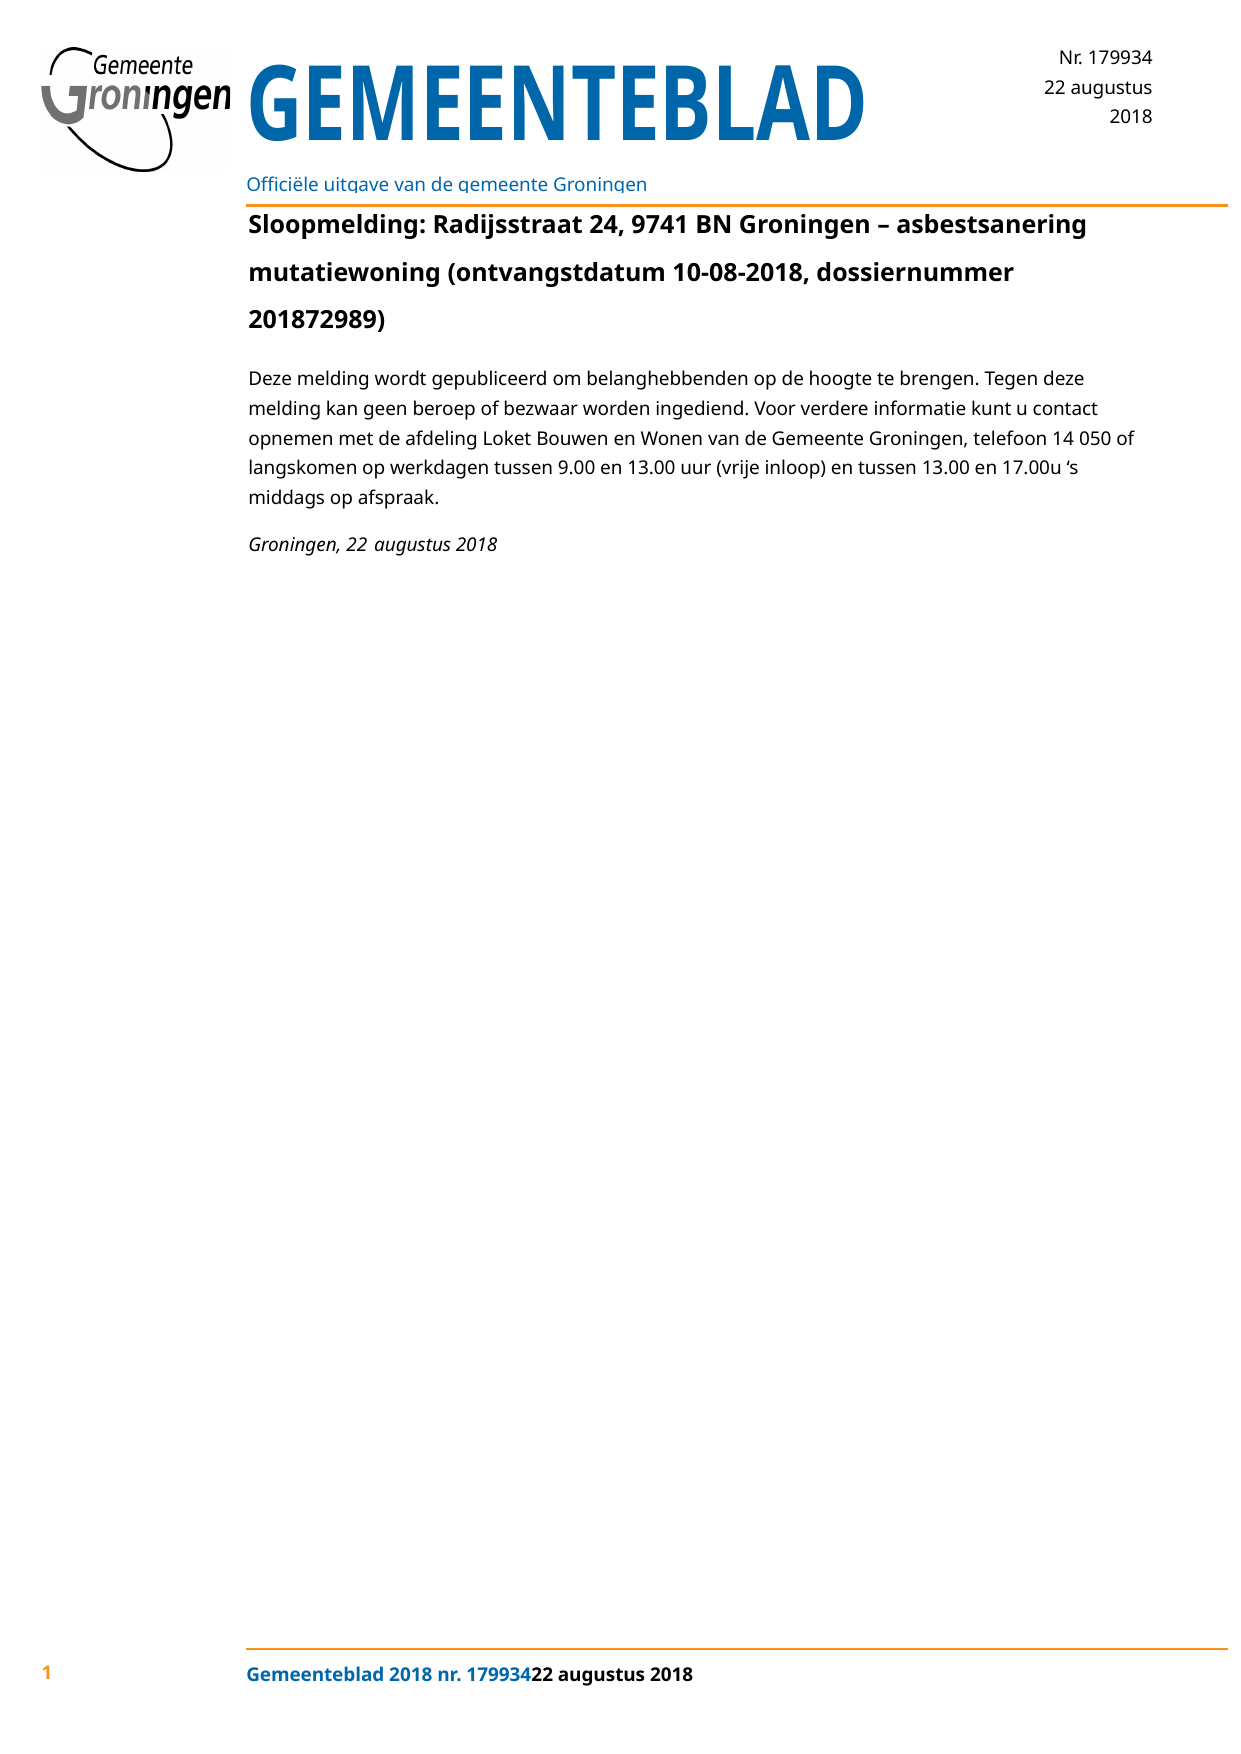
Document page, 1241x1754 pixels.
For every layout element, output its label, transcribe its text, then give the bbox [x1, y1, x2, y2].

text Deze melding wordt gepubliceerd om belanghebbenden op de hoogte te brengen. Tegen deze melding kan geen beroep of bezwaar worden ingediend. Voor verdere informatie kunt u contact opnemen met de afdeling Loket Bouwen en Wonen van de Gemeente Groningen, telefoon 14 050 of langskomen op werkdagen tussen 9.00 en 13.00 uur (vrije inloop) en tussen 13.00 en 17.00u ‘s middags op afspraak. [248, 366, 1152, 509]
picture [41, 47, 231, 172]
text Sloopmelding: Radijsstraat 24, 9741 BN Groningen – asbestsanering mutatiewoning (ontvangstdatum 10-08-2018, dossiernummer 201872989) [248, 207, 1152, 336]
text Groningen, 22 augustus 2018 [248, 532, 1152, 557]
